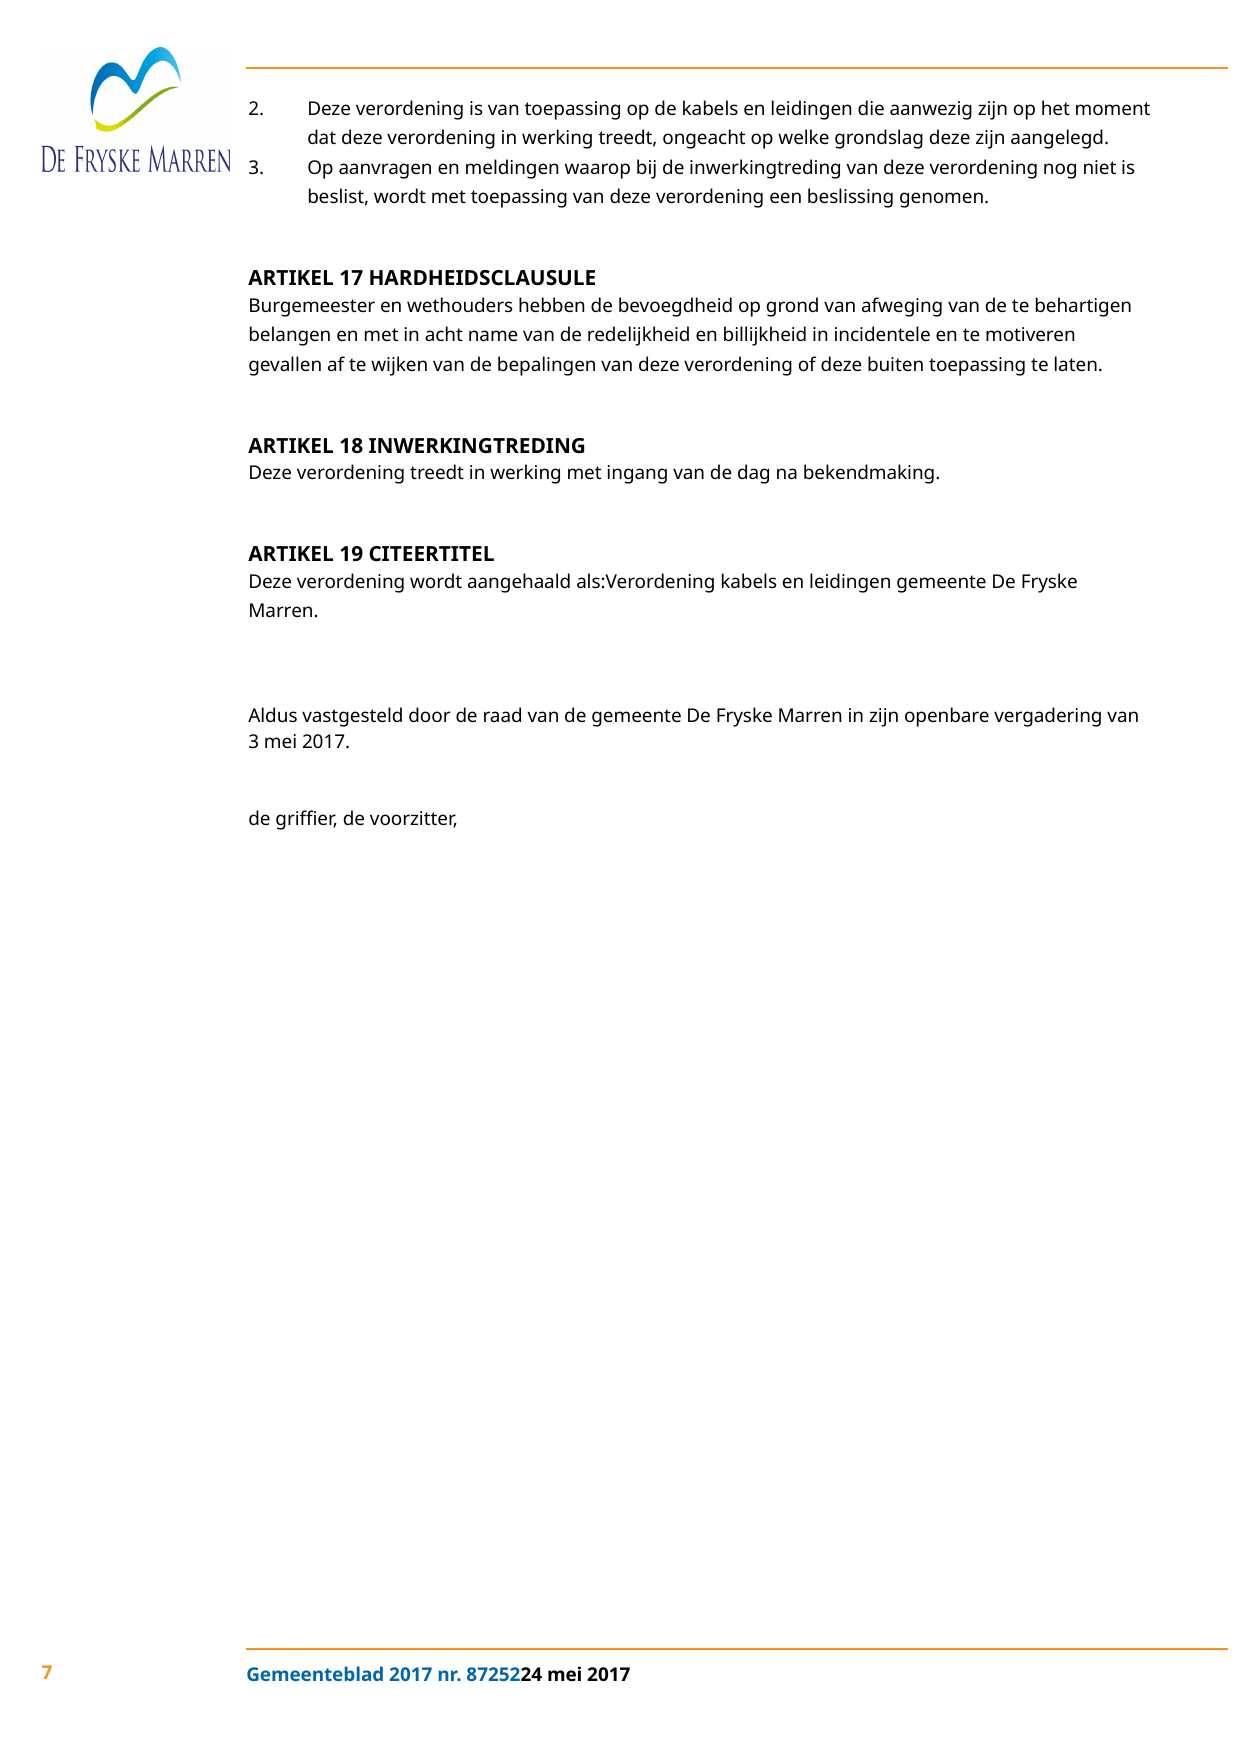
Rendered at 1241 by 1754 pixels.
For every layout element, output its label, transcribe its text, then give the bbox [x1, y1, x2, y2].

list Op aanvragen en meldingen waarop bij de inwerkingtreding van deze verordening nog niet is beslist, wordt met toepassing van deze verordening een beslissing genomen. [248, 154, 1152, 209]
text Burgemeester en wethouders hebben de bevoegdheid op grond van afweging van de te behartigen belangen en met in acht name van de redelijkheid en billijkheid in incidentele en te motiveren gevallen af te wijken van de bepalingen van deze verordening of deze buiten toepassing te laten. [248, 292, 1152, 377]
text ARTIKEL 18 INWERKINGTREDING [248, 431, 1152, 459]
list Deze verordening is van toepassing op de kabels en leidingen die aanwezig zijn op het moment dat deze verordening in werking treedt, ongeacht op welke grondslag deze zijn aangelegd. [248, 95, 1152, 150]
text de griffier, de voorzitter, [248, 805, 1152, 831]
text Deze verordening treedt in werking met ingang van de dag na bekendmaking. [248, 459, 1152, 485]
text ARTIKEL 19 CITEERTITEL [248, 539, 1152, 568]
text Aldus vastgesteld door de raad van de gemeente De Fryske Marren in zijn openbare vergadering van 3 mei 2017. [248, 702, 1152, 754]
text Deze verordening wordt aangehaald als:Verordening kabels en leidingen gemeente De Fryske Marren. [248, 568, 1152, 623]
text ARTIKEL 17 HARDHEIDSCLAUSULE [248, 263, 1152, 292]
picture [41, 47, 231, 172]
